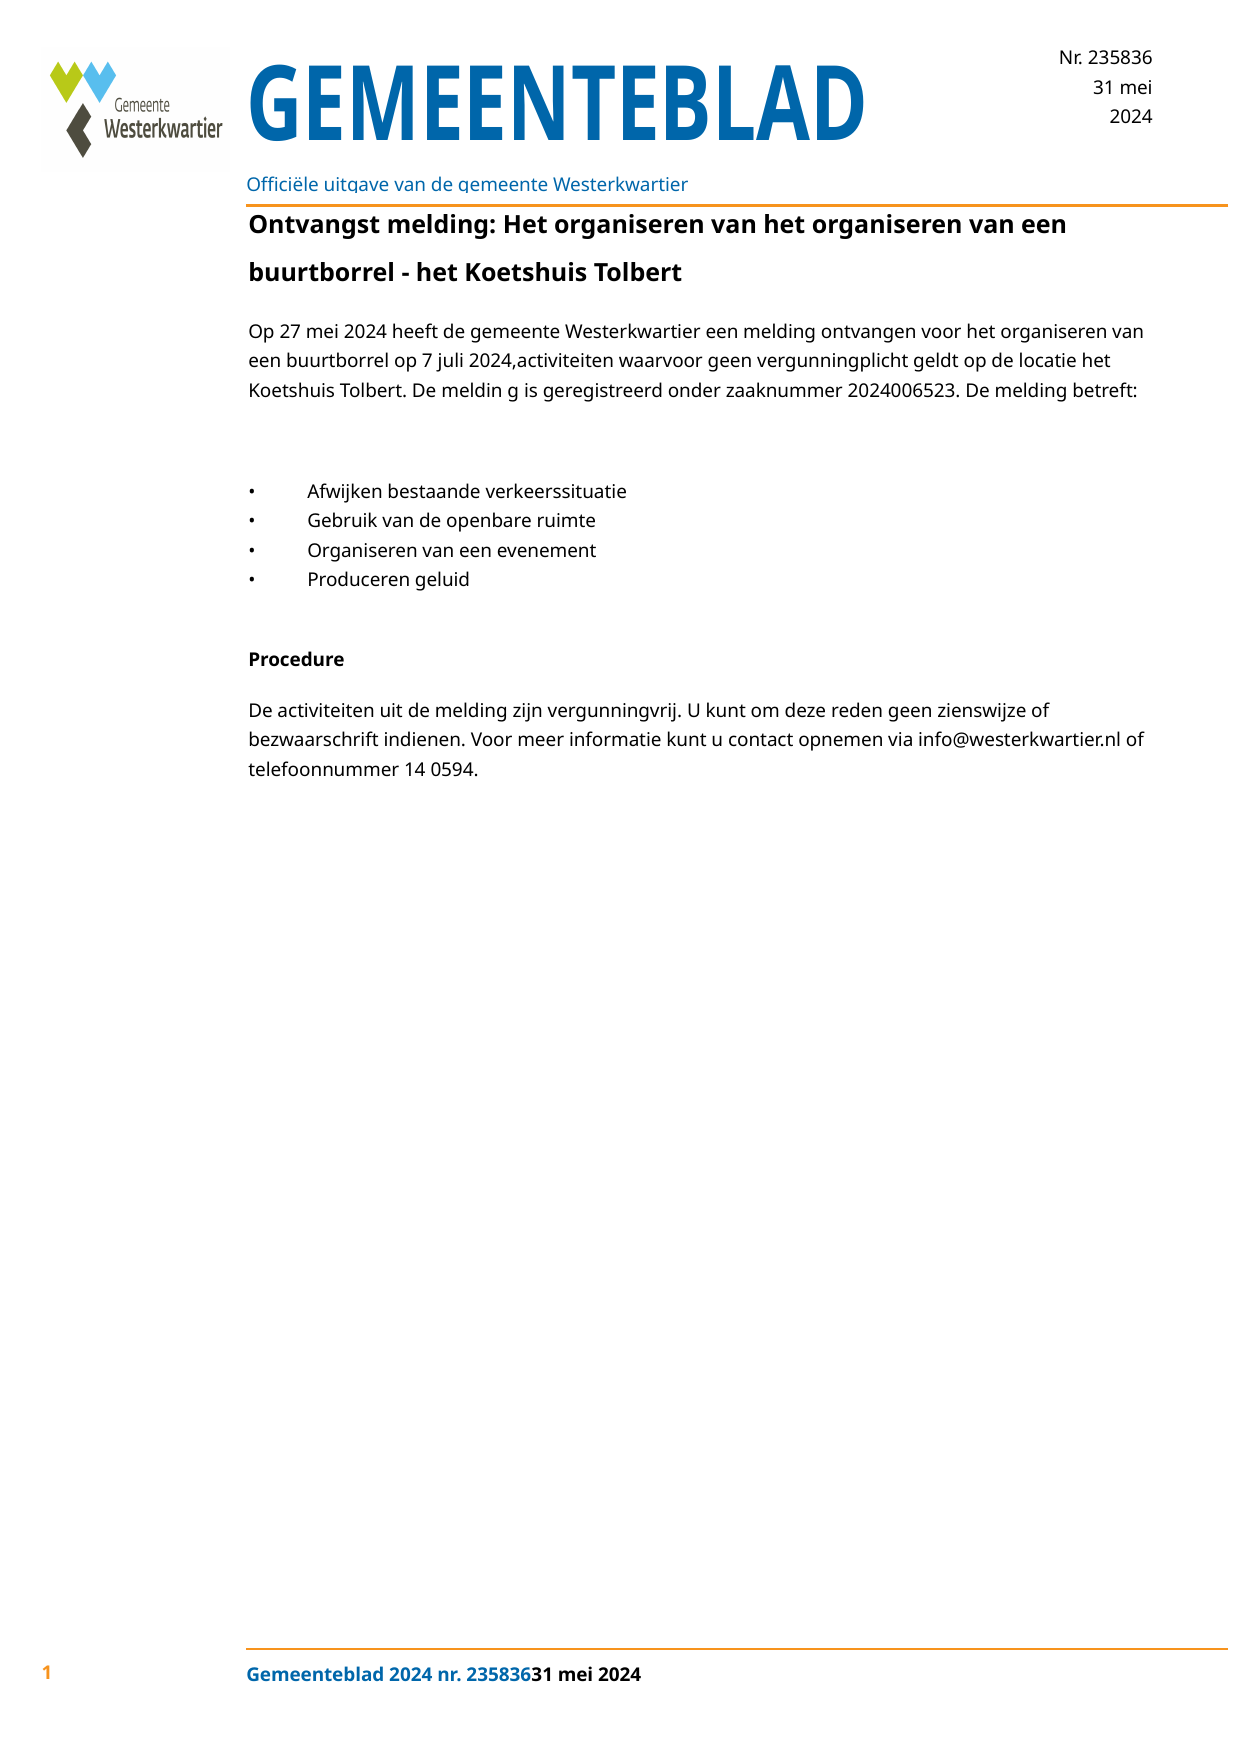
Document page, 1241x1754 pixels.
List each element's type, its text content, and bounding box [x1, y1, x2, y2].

list Organiseren van een evenement [248, 537, 1152, 563]
list Gebruik van de openbare ruimte [248, 507, 1152, 533]
picture [41, 47, 231, 172]
text Procedure [248, 647, 1152, 672]
list Afwijken bestaande verkeerssituatie [248, 478, 1152, 504]
text Ontvangst melding: Het organiseren van het organiseren van een buurtborrel - het Koetshuis Tolbert [248, 207, 1152, 288]
text Op 27 mei 2024 heeft de gemeente Westerkwartier een melding ontvangen voor het organiseren van een buurtborrel op 7 juli 2024,activiteiten waarvoor geen vergunningplicht geldt op de locatie het Koetshuis Tolbert. De meldin g is geregistreerd onder zaaknummer 2024006523. De melding betreft: [248, 318, 1152, 403]
text De activiteiten uit de melding zijn vergunningvrij. U kunt om deze reden geen zienswijze of bezwaarschrift indienen. Voor meer informatie kunt u contact opnemen via info@westerkwartier.nl of telefoonnummer 14 0594. [248, 697, 1152, 782]
list Produceren geluid [248, 567, 1152, 592]
